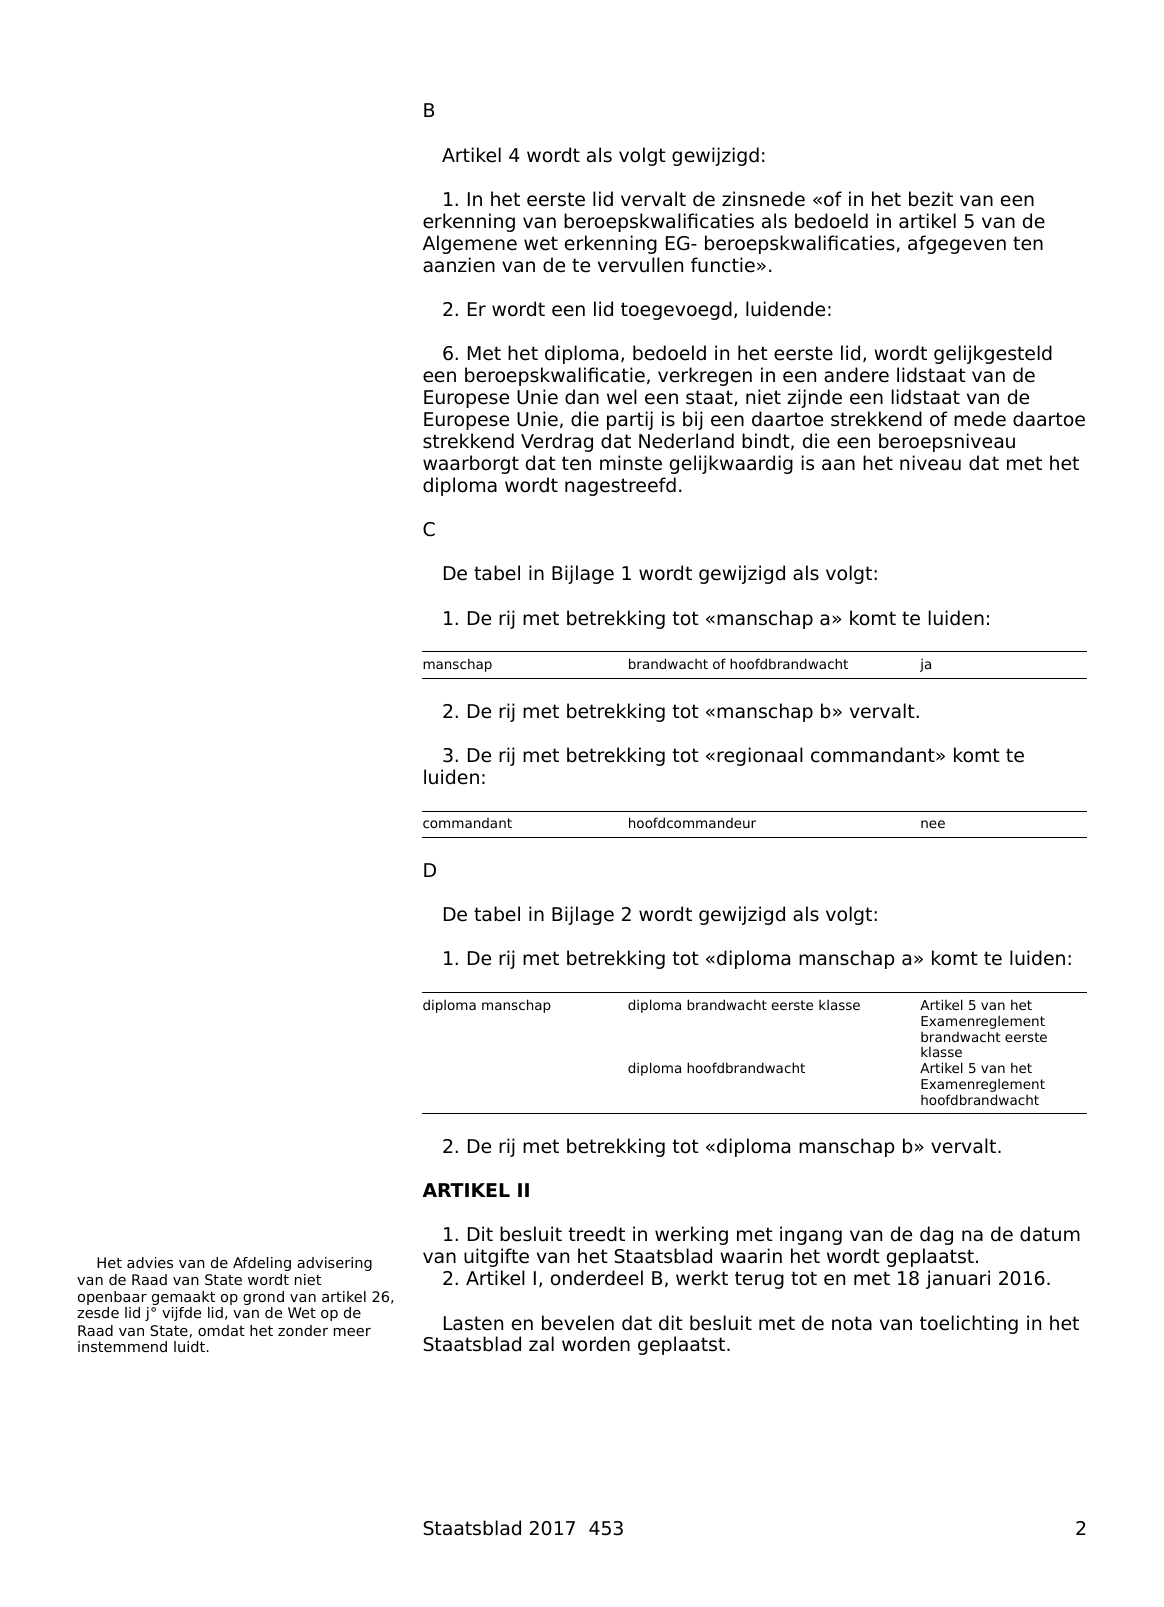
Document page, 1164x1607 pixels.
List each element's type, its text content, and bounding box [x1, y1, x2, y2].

text 1. Dit besluit treedt in werking met ingang van de dag na de datum van uitgifte van het Staatsblad waarin het wordt geplaatst. [422, 1224, 1087, 1268]
table_header hoofdcommandeur [622, 812, 914, 837]
text Artikel 4 wordt als volgt gewijzigd: [422, 144, 1087, 167]
text 2. Artikel I, onderdeel B, werkt terug tot en met 18 januari 2016. [422, 1268, 1087, 1290]
table_header commandant [422, 812, 622, 837]
text 1. In het eerste lid vervalt de zinsnede «of in het bezit van een erkenning van beroepskwalificaties als bedoeld in artikel 5 van de Algemene wet erkenning EG- beroepskwalificaties, afgegeven ten aanzien van de te vervullen functie». [422, 189, 1087, 277]
text C [422, 519, 1087, 541]
text 2. De rij met betrekking tot «manschap b» vervalt. [422, 701, 1087, 723]
table_header diploma brandwacht eerste klasse [622, 993, 914, 1061]
text B [422, 100, 1087, 122]
text 1. De rij met betrekking tot «diploma manschap a» komt te luiden: [422, 948, 1087, 970]
text D [422, 860, 1087, 882]
table_header ja [914, 652, 1087, 677]
table_header brandwacht of hoofdbrandwacht [622, 652, 914, 677]
text De tabel in Bijlage 1 wordt gewijzigd als volgt: [422, 563, 1087, 585]
table_header Artikel 5 van het Examenreglement brandwacht eerste klasse [914, 993, 1087, 1061]
text 6. Met het diploma, bedoeld in het eerste lid, wordt gelijkgesteld een beroepskwalificatie, verkregen in een andere lidstaat van de Europese Unie dan wel een staat, niet zijnde een lidstaat van de Europese Unie, die partij is bij een daartoe strekkend of mede daartoe strekkend Verdrag dat Nederland bindt, die een beroepsniveau waarborgt dat ten minste gelijkwaardig is aan het niveau dat met het diploma wordt nagestreefd. [422, 343, 1087, 497]
text 2. De rij met betrekking tot «diploma manschap b» vervalt. [422, 1136, 1087, 1158]
text 3. De rij met betrekking tot «regionaal commandant» komt te luiden: [422, 745, 1087, 789]
text De tabel in Bijlage 2 wordt gewijzigd als volgt: [422, 904, 1087, 926]
text 1. De rij met betrekking tot «manschap a» komt te luiden: [422, 607, 1087, 629]
table_header diploma manschap [422, 993, 622, 1061]
table_header nee [914, 812, 1087, 837]
table_cell diploma hoofdbrandwacht [622, 1061, 914, 1113]
table_cell [422, 1061, 622, 1113]
subtitle ARTIKEL II [422, 1180, 1087, 1202]
table_cell Artikel 5 van het Examenreglement hoofdbrandwacht [914, 1061, 1087, 1113]
text Het advies van de Afdeling advisering van de Raad van State wordt niet openbaar gemaakt op grond van artikel 26, zesde lid j° vijfde lid, van de Wet op de Raad van State, omdat het zonder meer instemmend luidt. [77, 1254, 396, 1356]
table_header manschap [422, 652, 622, 677]
text Lasten en bevelen dat dit besluit met de nota van toelichting in het Staatsblad zal worden geplaatst. [422, 1312, 1087, 1356]
text 2. Er wordt een lid toegevoegd, luidende: [422, 299, 1087, 321]
